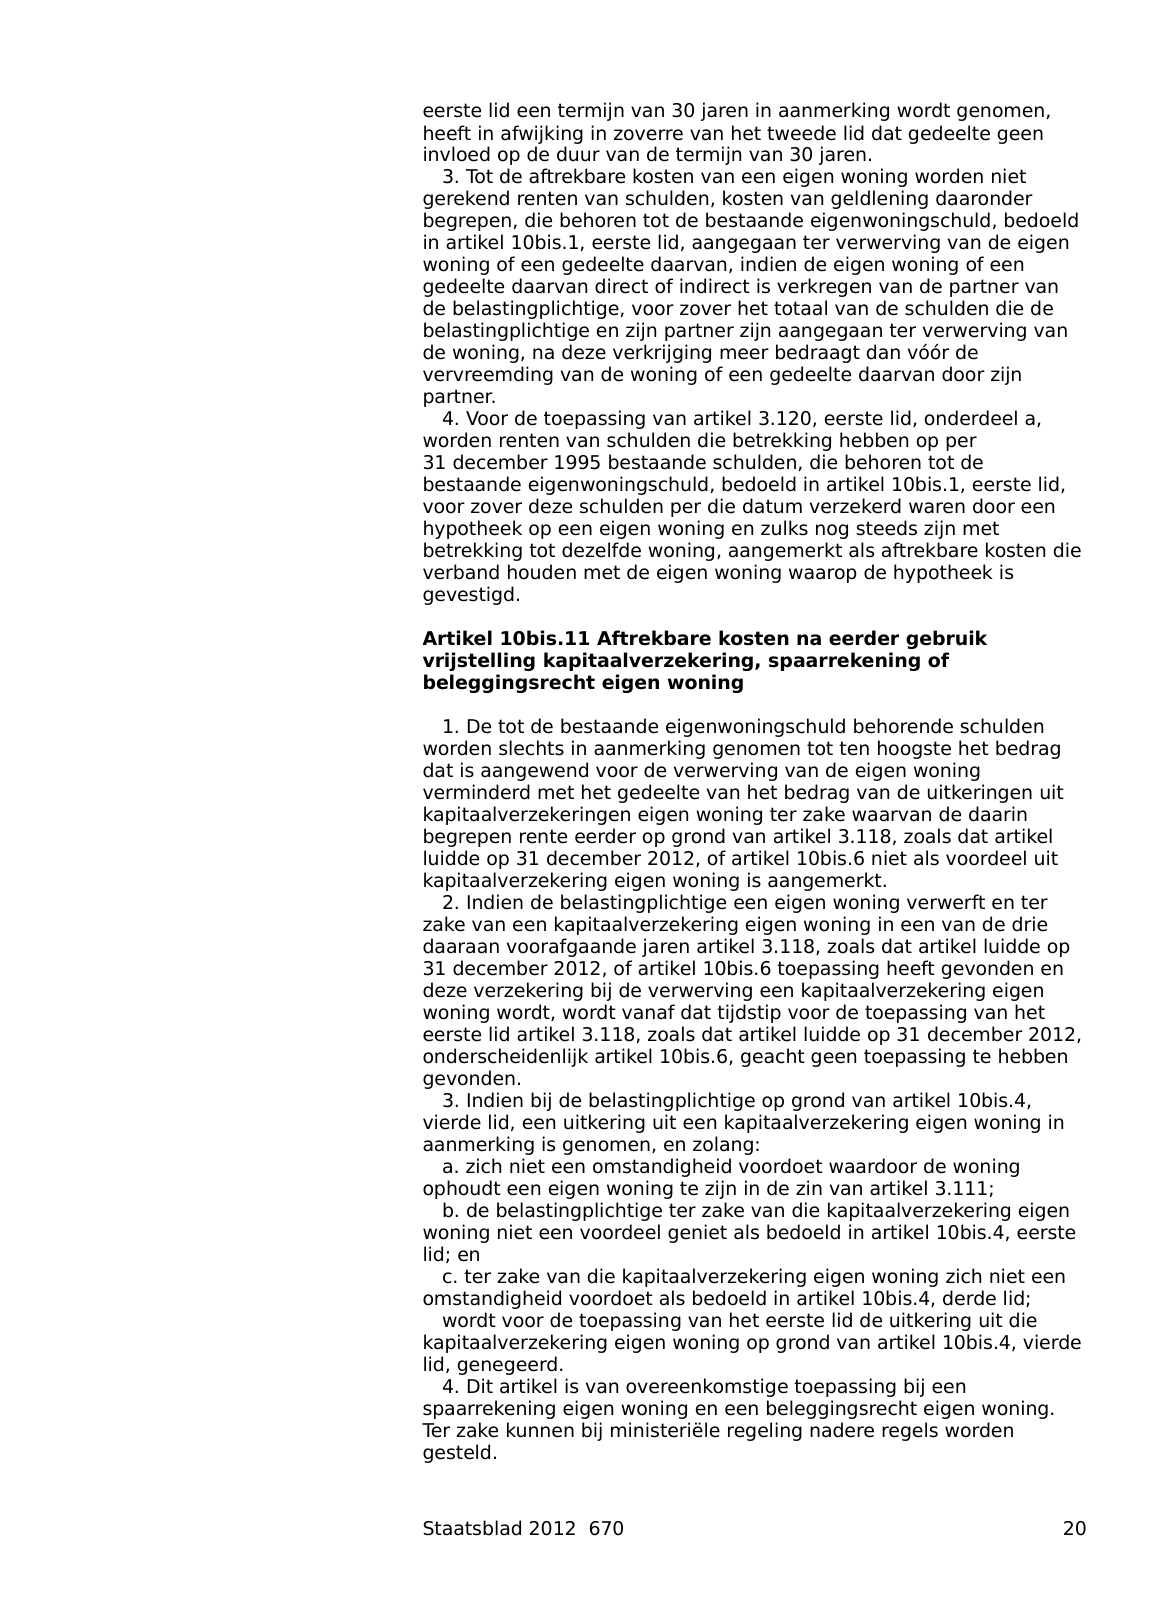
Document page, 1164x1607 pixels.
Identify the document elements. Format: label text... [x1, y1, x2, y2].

text c. ter zake van die kapitaalverzekering eigen woning zich niet een omstandigheid voordoet als bedoeld in artikel 10bis.4, derde lid; [422, 1266, 1087, 1310]
text 4. Voor de toepassing van artikel 3.120, eerste lid, onderdeel a, worden renten van schulden die betrekking hebben op per 31 december 1995 bestaande schulden, die behoren tot de bestaande eigenwoningschuld, bedoeld in artikel 10bis.1, eerste lid, voor zover deze schulden per die datum verzekerd waren door een hypotheek op een eigen woning en zulks nog steeds zijn met betrekking tot dezelfde woning, aangemerkt als aftrekbare kosten die verband houden met de eigen woning waarop de hypotheek is gevestigd. [422, 408, 1087, 606]
subtitle Artikel 10bis.11 Aftrekbare kosten na eerder gebruik vrijstelling kapitaalverzekering, spaarrekening of beleggingsrecht eigen woning [422, 628, 1087, 694]
text eerste lid een termijn van 30 jaren in aanmerking wordt genomen, heeft in afwijking in zoverre van het tweede lid dat gedeelte geen invloed op de duur van de termijn van 30 jaren. [422, 100, 1087, 166]
text b. de belastingplichtige ter zake van die kapitaalverzekering eigen woning niet een voordeel geniet als bedoeld in artikel 10bis.4, eerste lid; en [422, 1200, 1087, 1266]
text a. zich niet een omstandigheid voordoet waardoor de woning ophoudt een eigen woning te zijn in de zin van artikel 3.111; [422, 1156, 1087, 1200]
text 2. Indien de belastingplichtige een eigen woning verwerft en ter zake van een kapitaalverzekering eigen woning in een van de drie daaraan voorafgaande jaren artikel 3.118, zoals dat artikel luidde op 31 december 2012, of artikel 10bis.6 toepassing heeft gevonden en deze verzekering bij de verwerving een kapitaalverzekering eigen woning wordt, wordt vanaf dat tijdstip voor de toepassing van het eerste lid artikel 3.118, zoals dat artikel luidde op 31 december 2012, onderscheidenlijk artikel 10bis.6, geacht geen toepassing te hebben gevonden. [422, 892, 1087, 1090]
text 4. Dit artikel is van overeenkomstige toepassing bij een spaarrekening eigen woning en een beleggingsrecht eigen woning. Ter zake kunnen bij ministeriële regeling nadere regels worden gesteld. [422, 1376, 1087, 1463]
text 3. Tot de aftrekbare kosten van een eigen woning worden niet gerekend renten van schulden, kosten van geldlening daaronder begrepen, die behoren tot de bestaande eigenwoningschuld, bedoeld in artikel 10bis.1, eerste lid, aangegaan ter verwerving van de eigen woning of een gedeelte daarvan, indien de eigen woning of een gedeelte daarvan direct of indirect is verkregen van de partner van de belastingplichtige, voor zover het totaal van de schulden die de belastingplichtige en zijn partner zijn aangegaan ter verwerving van de woning, na deze verkrijging meer bedraagt dan vóór de vervreemding van de woning of een gedeelte daarvan door zijn partner. [422, 166, 1087, 408]
text 3. Indien bij de belastingplichtige op grond van artikel 10bis.4, vierde lid, een uitkering uit een kapitaalverzekering eigen woning in aanmerking is genomen, en zolang: [422, 1090, 1087, 1156]
text 1. De tot de bestaande eigenwoningschuld behorende schulden worden slechts in aanmerking genomen tot ten hoogste het bedrag dat is aangewend voor de verwerving van de eigen woning verminderd met het gedeelte van het bedrag van de uitkeringen uit kapitaalverzekeringen eigen woning ter zake waarvan de daarin begrepen rente eerder op grond van artikel 3.118, zoals dat artikel luidde op 31 december 2012, of artikel 10bis.6 niet als voordeel uit kapitaalverzekering eigen woning is aangemerkt. [422, 716, 1087, 892]
text wordt voor de toepassing van het eerste lid de uitkering uit die kapitaalverzekering eigen woning op grond van artikel 10bis.4, vierde lid, genegeerd. [422, 1310, 1087, 1376]
